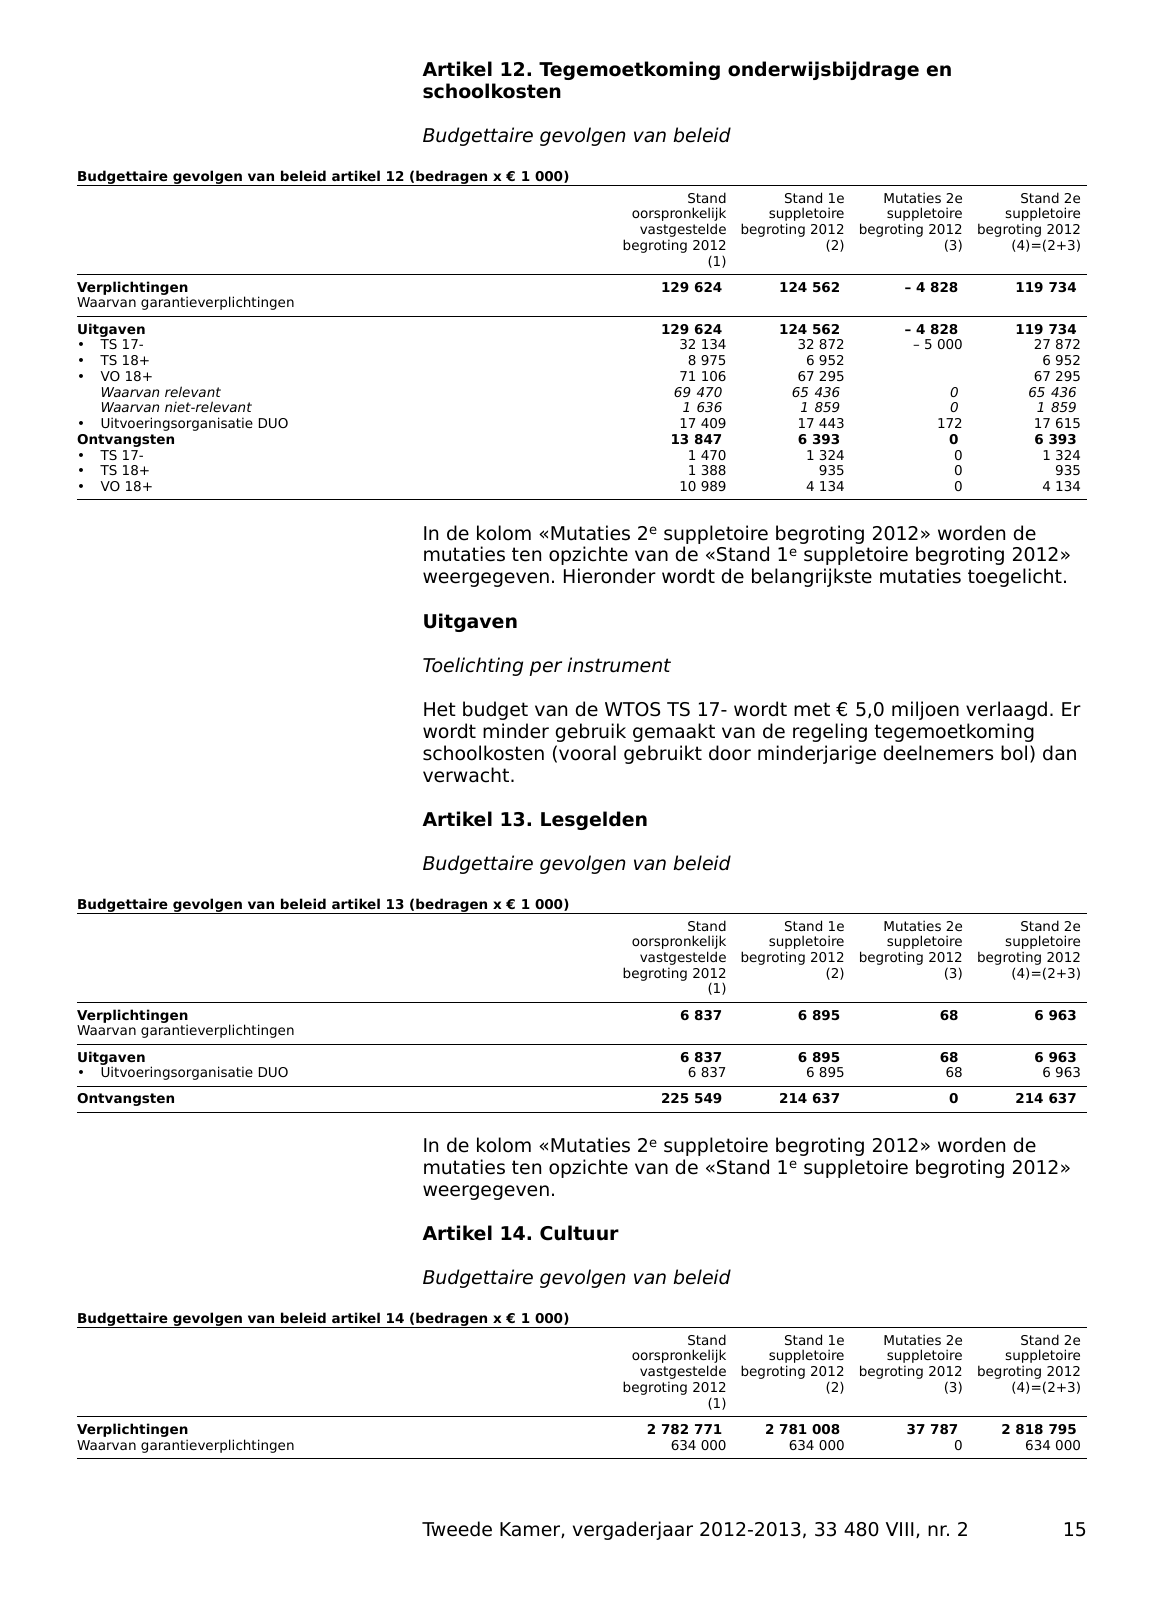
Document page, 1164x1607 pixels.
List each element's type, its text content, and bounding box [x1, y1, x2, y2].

table_cell 1 859 [969, 400, 1087, 416]
table_cell • [77, 447, 94, 463]
table_cell [969, 1023, 1087, 1044]
table_cell 935 [969, 463, 1087, 479]
table_header Budgettaire gevolgen van beleid artikel 14 (bedragen x € 1 000) [77, 1311, 1087, 1327]
table_cell [850, 369, 968, 384]
table_header Budgettaire gevolgen van beleid artikel 12 (bedragen x € 1 000) [77, 169, 1087, 185]
table_cell 0 [850, 479, 968, 499]
table_cell 6 963 [969, 1065, 1087, 1086]
table_cell 634 000 [602, 1437, 732, 1458]
table_cell [732, 295, 850, 316]
table_cell • [77, 463, 94, 479]
table_cell 68 [850, 1003, 968, 1023]
table_cell TS 17- [94, 337, 602, 353]
table_cell Stand 1e suppletoire begroting 2012 (2) [732, 914, 850, 1002]
table_cell 32 134 [602, 337, 732, 353]
table_header Budgettaire gevolgen van beleid artikel 13 (bedragen x € 1 000) [77, 897, 1087, 913]
table_cell [77, 384, 94, 400]
table_cell 214 637 [969, 1087, 1087, 1112]
table_cell Stand 1e suppletoire begroting 2012 (2) [732, 1328, 850, 1416]
table_cell • [77, 479, 94, 499]
table_cell 6 393 [969, 432, 1087, 447]
table_cell 6 837 [602, 1065, 732, 1086]
table_cell [850, 295, 968, 316]
table_cell 68 [850, 1065, 968, 1086]
table_cell 13 847 [602, 432, 732, 447]
table_cell – 5 000 [850, 337, 968, 353]
table_cell 1 859 [732, 400, 850, 416]
table_cell [94, 1328, 602, 1416]
table_cell Stand 2e suppletoire begroting 2012 (4)=(2+3) [969, 914, 1087, 1002]
table_cell 67 295 [969, 369, 1087, 384]
table_cell 0 [850, 1437, 968, 1458]
table_cell Stand 1e suppletoire begroting 2012 (2) [732, 186, 850, 274]
table_cell [94, 914, 602, 1002]
table_cell Stand oorspronkelijk vastgestelde begroting 2012 (1) [602, 914, 732, 1002]
table_cell 37 787 [850, 1417, 968, 1437]
table_cell Mutaties 2e suppletoire begroting 2012 (3) [850, 186, 968, 274]
table_cell [77, 400, 94, 416]
text In de kolom «Mutaties 2e suppletoire begroting 2012» worden de mutaties ten opzichte van de «Stand 1e suppletoire begroting 2012» weergegeven. [422, 1135, 1087, 1201]
table_cell 0 [850, 463, 968, 479]
table_cell 0 [850, 447, 968, 463]
table_cell 124 562 [732, 275, 850, 295]
table_cell Mutaties 2e suppletoire begroting 2012 (3) [850, 1328, 968, 1416]
table_cell • [77, 337, 94, 353]
table_cell [77, 1328, 94, 1416]
table_cell [850, 353, 968, 369]
table_cell Waarvan garantieverplichtingen [77, 1437, 602, 1458]
table_cell 225 549 [602, 1087, 732, 1112]
table_cell Uitvoeringsorganisatie DUO [94, 1065, 602, 1086]
table_cell Uitgaven [77, 317, 602, 337]
table_cell 27 872 [969, 337, 1087, 353]
table_cell 6 895 [732, 1065, 850, 1086]
table_cell 0 [850, 1087, 968, 1112]
table_cell Verplichtingen [77, 1003, 602, 1023]
table_cell – 4 828 [850, 317, 968, 337]
table_cell 6 837 [602, 1003, 732, 1023]
table_cell Stand 2e suppletoire begroting 2012 (4)=(2+3) [969, 1328, 1087, 1416]
table_cell • [77, 369, 94, 384]
table_cell 935 [732, 463, 850, 479]
subtitle Budgettaire gevolgen van beleid [422, 853, 1087, 875]
table_cell Verplichtingen [77, 1417, 602, 1437]
table_cell 2 818 795 [969, 1417, 1087, 1437]
table_cell 17 409 [602, 416, 732, 432]
table_cell 119 734 [969, 317, 1087, 337]
table_cell [602, 1023, 732, 1044]
table_cell Verplichtingen [77, 275, 602, 295]
table_cell Waarvan niet-relevant [94, 400, 602, 416]
table_cell 634 000 [732, 1437, 850, 1458]
table_cell 17 443 [732, 416, 850, 432]
table_cell 634 000 [969, 1437, 1087, 1458]
table_cell 10 989 [602, 479, 732, 499]
table_cell 1 324 [969, 447, 1087, 463]
table_cell 2 781 008 [732, 1417, 850, 1437]
table_cell 6 393 [732, 432, 850, 447]
table_cell 0 [850, 400, 968, 416]
table_cell VO 18+ [94, 369, 602, 384]
table_cell TS 17- [94, 447, 602, 463]
table_cell Mutaties 2e suppletoire begroting 2012 (3) [850, 914, 968, 1002]
table_cell TS 18+ [94, 463, 602, 479]
subtitle Uitgaven [422, 611, 1087, 632]
subtitle Artikel 14. Cultuur [422, 1223, 1087, 1245]
subtitle Artikel 12. Tegemoetkoming onderwijsbijdrage en schoolkosten [422, 59, 1087, 103]
table_cell • [77, 416, 94, 432]
table_cell • [77, 1065, 94, 1086]
table_cell 32 872 [732, 337, 850, 353]
table_cell [602, 295, 732, 316]
table_cell 119 734 [969, 275, 1087, 295]
table_cell [77, 186, 94, 274]
table_cell 6 837 [602, 1045, 732, 1065]
table_cell [94, 186, 602, 274]
table_cell Stand oorspronkelijk vastgestelde begroting 2012 (1) [602, 186, 732, 274]
table_cell 172 [850, 416, 968, 432]
table_cell Uitgaven [77, 1045, 602, 1065]
table_cell [732, 1023, 850, 1044]
table_cell 6 895 [732, 1045, 850, 1065]
table_cell VO 18+ [94, 479, 602, 499]
table_cell 129 624 [602, 317, 732, 337]
table_cell 65 436 [969, 384, 1087, 400]
table_cell 1 388 [602, 463, 732, 479]
table_cell Ontvangsten [77, 432, 602, 447]
table_cell 8 975 [602, 353, 732, 369]
table_cell 68 [850, 1045, 968, 1065]
text In de kolom «Mutaties 2e suppletoire begroting 2012» worden de mutaties ten opzichte van de «Stand 1e suppletoire begroting 2012» weergegeven. Hieronder wordt de belangrijkste mutaties toegelicht. [422, 522, 1087, 588]
table_cell 4 134 [969, 479, 1087, 499]
table_cell 2 782 771 [602, 1417, 732, 1437]
table_cell [969, 295, 1087, 316]
subtitle Budgettaire gevolgen van beleid [422, 1267, 1087, 1289]
table_cell 0 [850, 432, 968, 447]
table_cell Ontvangsten [77, 1087, 602, 1112]
table_cell 67 295 [732, 369, 850, 384]
table_cell 6 895 [732, 1003, 850, 1023]
table_cell Stand 2e suppletoire begroting 2012 (4)=(2+3) [969, 186, 1087, 274]
table_cell Uitvoeringsorganisatie DUO [94, 416, 602, 432]
table_cell 6 952 [732, 353, 850, 369]
table_cell – 4 828 [850, 275, 968, 295]
table_cell 124 562 [732, 317, 850, 337]
subtitle Budgettaire gevolgen van beleid [422, 125, 1087, 147]
table_cell 0 [850, 384, 968, 400]
table_cell 1 470 [602, 447, 732, 463]
table_cell 129 624 [602, 275, 732, 295]
table_cell 6 952 [969, 353, 1087, 369]
table_cell TS 18+ [94, 353, 602, 369]
table_cell Waarvan garantieverplichtingen [77, 295, 602, 316]
table_cell • [77, 353, 94, 369]
table_cell Stand oorspronkelijk vastgestelde begroting 2012 (1) [602, 1328, 732, 1416]
table_cell 214 637 [732, 1087, 850, 1112]
table_cell 6 963 [969, 1003, 1087, 1023]
subtitle Toelichting per instrument [422, 655, 1087, 677]
table_cell [850, 1023, 968, 1044]
table_cell 1 636 [602, 400, 732, 416]
table_cell 1 324 [732, 447, 850, 463]
table_cell Waarvan relevant [94, 384, 602, 400]
text Het budget van de WTOS TS 17- wordt met € 5,0 miljoen verlaagd. Er wordt minder gebruik gemaakt van de regeling tegemoetkoming schoolkosten (vooral gebruikt door minderjarige deelnemers bol) dan verwacht. [422, 699, 1087, 787]
table_cell 65 436 [732, 384, 850, 400]
table_cell 69 470 [602, 384, 732, 400]
table_cell Waarvan garantieverplichtingen [77, 1023, 602, 1044]
table_cell [77, 914, 94, 1002]
subtitle Artikel 13. Lesgelden [422, 809, 1087, 831]
table_cell 17 615 [969, 416, 1087, 432]
table_cell 71 106 [602, 369, 732, 384]
table_cell 4 134 [732, 479, 850, 499]
table_cell 6 963 [969, 1045, 1087, 1065]
